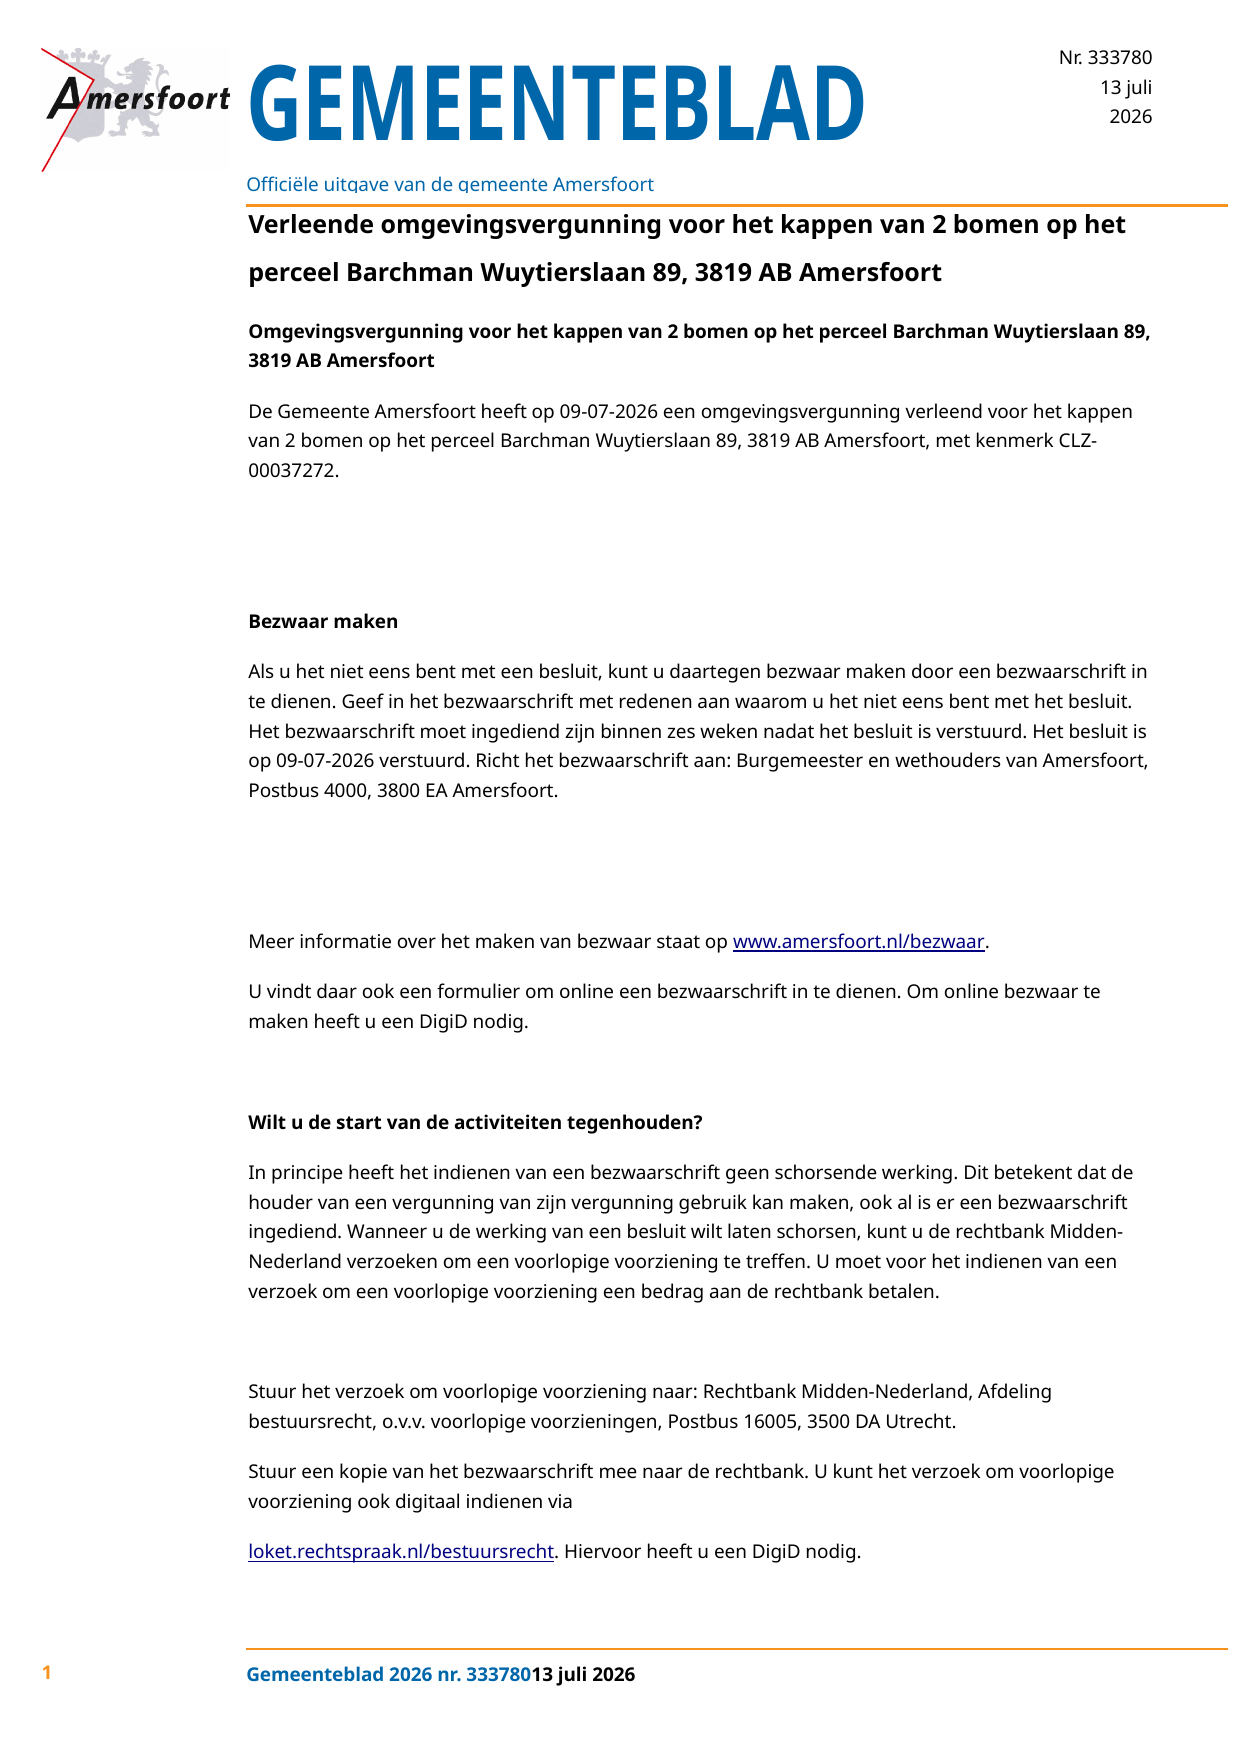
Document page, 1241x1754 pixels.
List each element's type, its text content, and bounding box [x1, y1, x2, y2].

text Als u het niet eens bent met een besluit, kunt u daartegen bezwaar maken door een bezwaarschrift in te dienen. Geef in het bezwaarschrift met redenen aan waarom u het niet eens bent met het besluit. Het bezwaarschrift moet ingediend zijn binnen zes weken nadat het besluit is verstuurd. Het besluit is op 09-07-2026 verstuurd. Richt het bezwaarschrift aan: Burgemeester en wethouders van Amersfoort, Postbus 4000, 3800 EA Amersfoort. [248, 659, 1152, 803]
text U vindt daar ook een formulier om online een bezwaarschrift in te dienen. Om online bezwaar te maken heeft u een DigiD nodig. [248, 979, 1152, 1034]
text Wilt u de start van de activiteiten tegenhouden? [248, 1109, 1152, 1135]
text Stuur een kopie van het bezwaarschrift mee naar de rechtbank. U kunt het verzoek om voorlopige voorziening ook digitaal indienen via [248, 1459, 1152, 1514]
text Stuur het verzoek om voorlopige voorziening naar: Rechtbank Midden-Nederland, Afdeling bestuursrecht, o.v.v. voorlopige voorzieningen, Postbus 16005, 3500 DA Utrecht. [248, 1379, 1152, 1434]
text Verleende omgevingsvergunning voor het kappen van 2 bomen op het perceel Barchman Wuytierslaan 89, 3819 AB Amersfoort [248, 207, 1152, 288]
text Meer informatie over het maken van bezwaar staat op www.amersfoort.nl/bezwaar. [248, 928, 1152, 954]
text De Gemeente Amersfoort heeft op 09-07-2026 een omgevingsvergunning verleend voor het kappen van 2 bomen op het perceel Barchman Wuytierslaan 89, 3819 AB Amersfoort, met kenmerk CLZ-00037272. [248, 398, 1152, 483]
picture [41, 47, 231, 172]
text loket.rechtspraak.nl/bestuursrecht. Hiervoor heeft u een DigiD nodig. [248, 1539, 1152, 1564]
text Omgevingsvergunning voor het kappen van 2 bomen op het perceel Barchman Wuytierslaan 89, 3819 AB Amersfoort [248, 318, 1152, 373]
text In principe heeft het indienen van een bezwaarschrift geen schorsende werking. Dit betekent dat de houder van een vergunning van zijn vergunning gebruik kan maken, ook al is er een bezwaarschrift ingediend. Wanneer u de werking van een besluit wilt laten schorsen, kunt u de rechtbank Midden-Nederland verzoeken om een voorlopige voorziening te treffen. U moet voor het indienen van een verzoek om een voorlopige voorziening een bedrag aan de rechtbank betalen. [248, 1159, 1152, 1304]
text Bezwaar maken [248, 608, 1152, 634]
